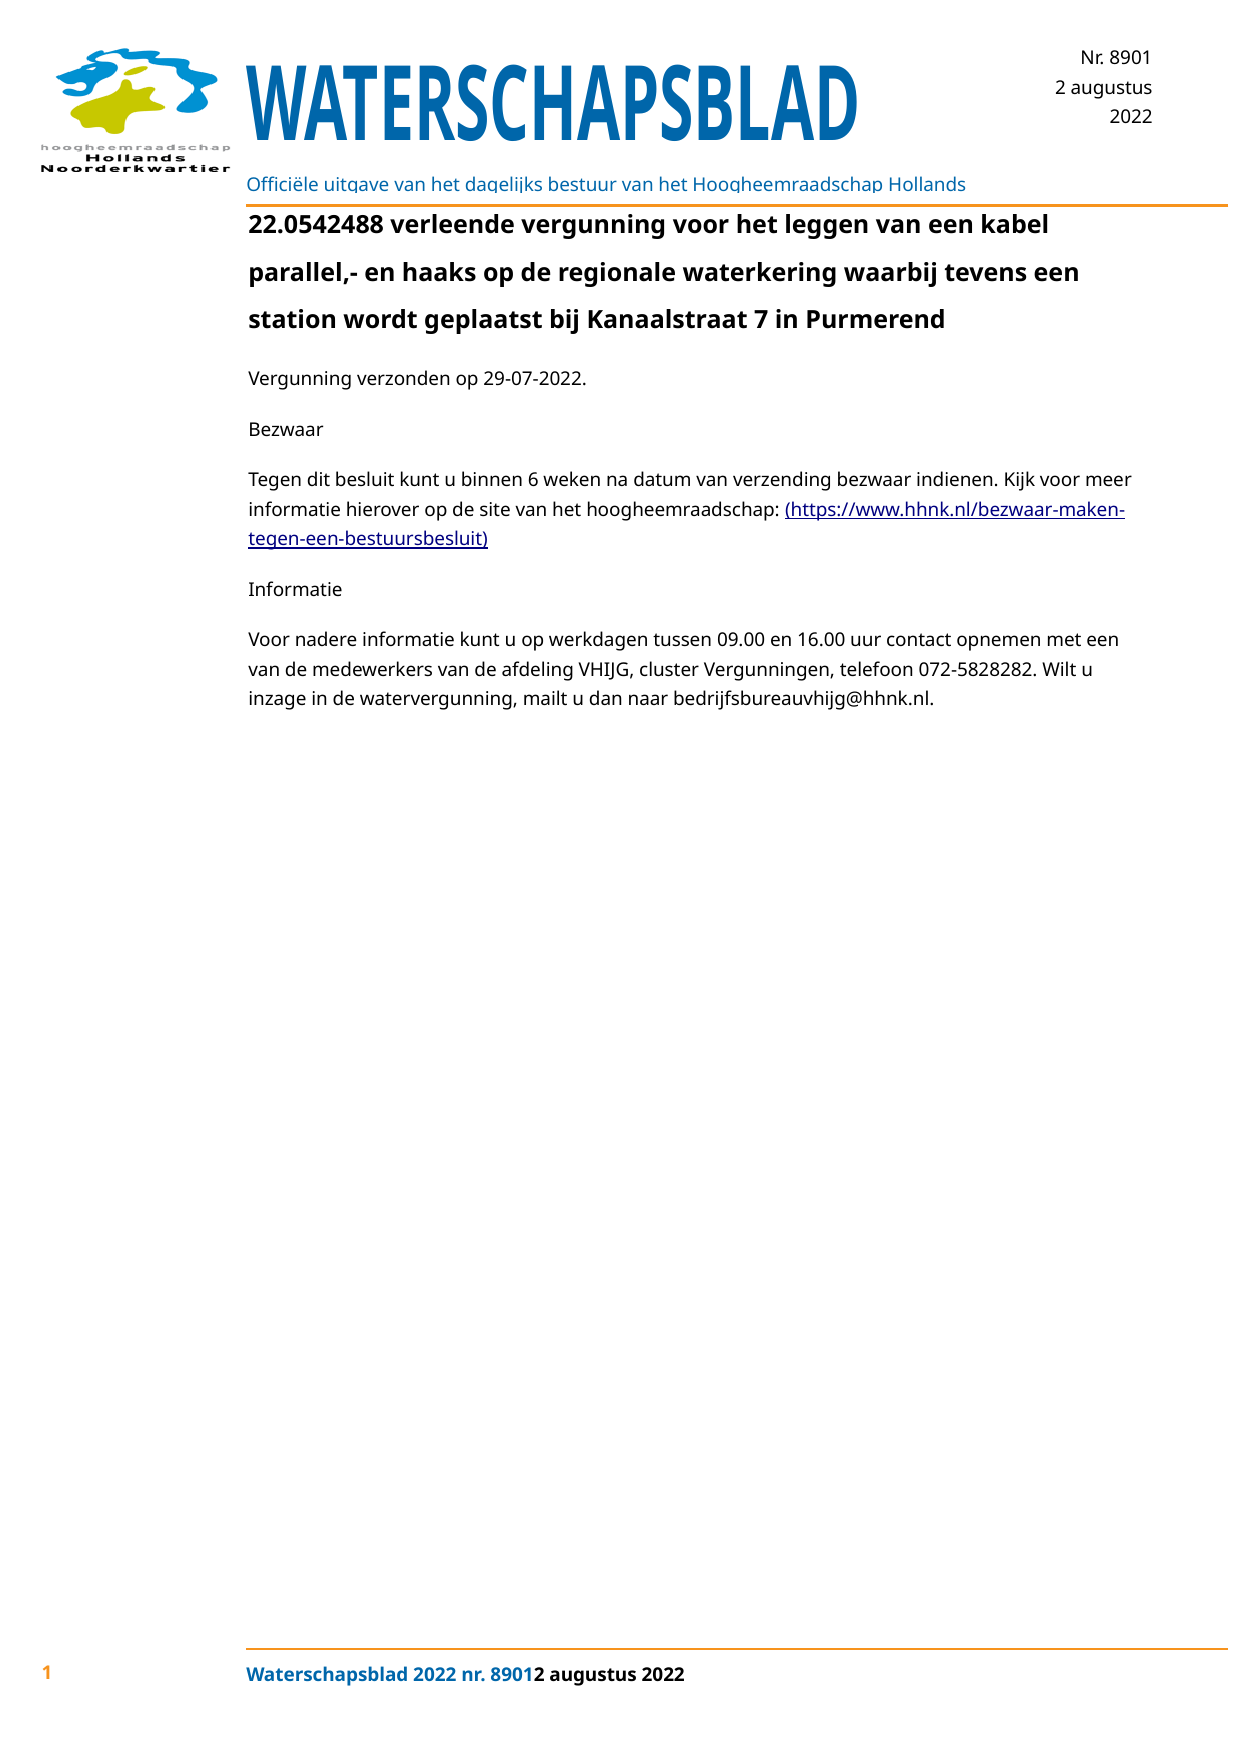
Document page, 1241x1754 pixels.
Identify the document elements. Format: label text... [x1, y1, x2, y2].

text Tegen dit besluit kunt u binnen 6 weken na datum van verzending bezwaar indienen. Kijk voor meer informatie hierover op de site van het hoogheemraadschap: (https://www.hhnk.nl/bezwaar-maken-tegen-een-bestuursbesluit) [248, 466, 1152, 551]
text 22.0542488 verleende vergunning voor het leggen van een kabel parallel,- en haaks op de regionale waterkering waarbij tevens een station wordt geplaatst bij Kanaalstraat 7 in Purmerend [248, 207, 1152, 336]
text Voor nadere informatie kunt u op werkdagen tussen 09.00 en 16.00 uur contact opnemen met een van de medewerkers van de afdeling VHIJG, cluster Vergunningen, telefoon 072-5828282. Wilt u inzage in de watervergunning, mailt u dan naar bedrijfsbureauvhijg@hhnk.nl. [248, 626, 1152, 711]
text Informatie [248, 576, 1152, 602]
picture [41, 47, 231, 172]
text Bezwaar [248, 416, 1152, 442]
text Vergunning verzonden op 29-07-2022. [248, 366, 1152, 391]
